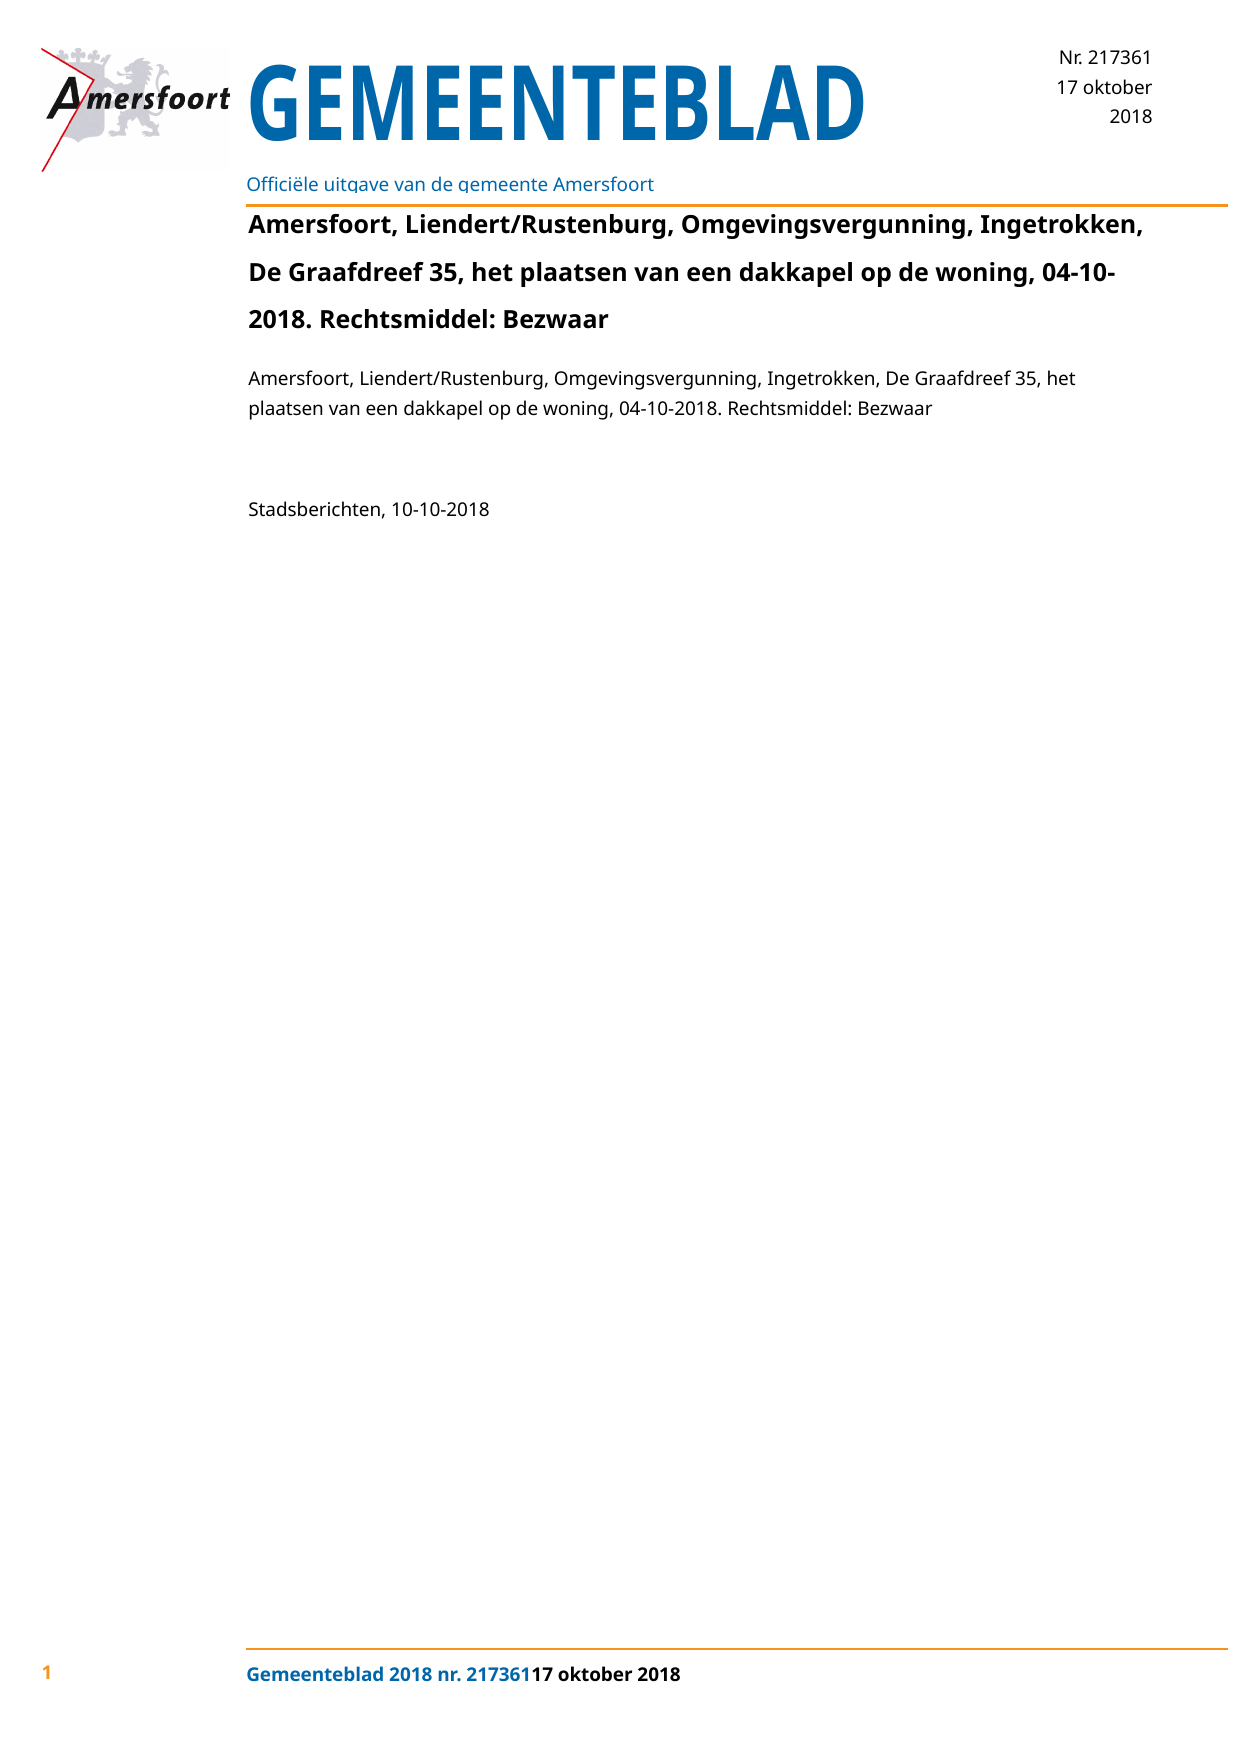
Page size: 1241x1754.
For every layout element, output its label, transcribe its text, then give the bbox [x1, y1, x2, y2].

text Amersfoort, Liendert/Rustenburg, Omgevingsvergunning, Ingetrokken, De Graafdreef 35, het plaatsen van een dakkapel op de woning, 04-10-2018. Rechtsmiddel: Bezwaar [248, 366, 1152, 421]
text Amersfoort, Liendert/Rustenburg, Omgevingsvergunning, Ingetrokken, De Graafdreef 35, het plaatsen van een dakkapel op de woning, 04-10-2018. Rechtsmiddel: Bezwaar [248, 207, 1152, 336]
picture [41, 47, 231, 172]
text Stadsberichten, 10-10-2018 [248, 496, 1152, 522]
